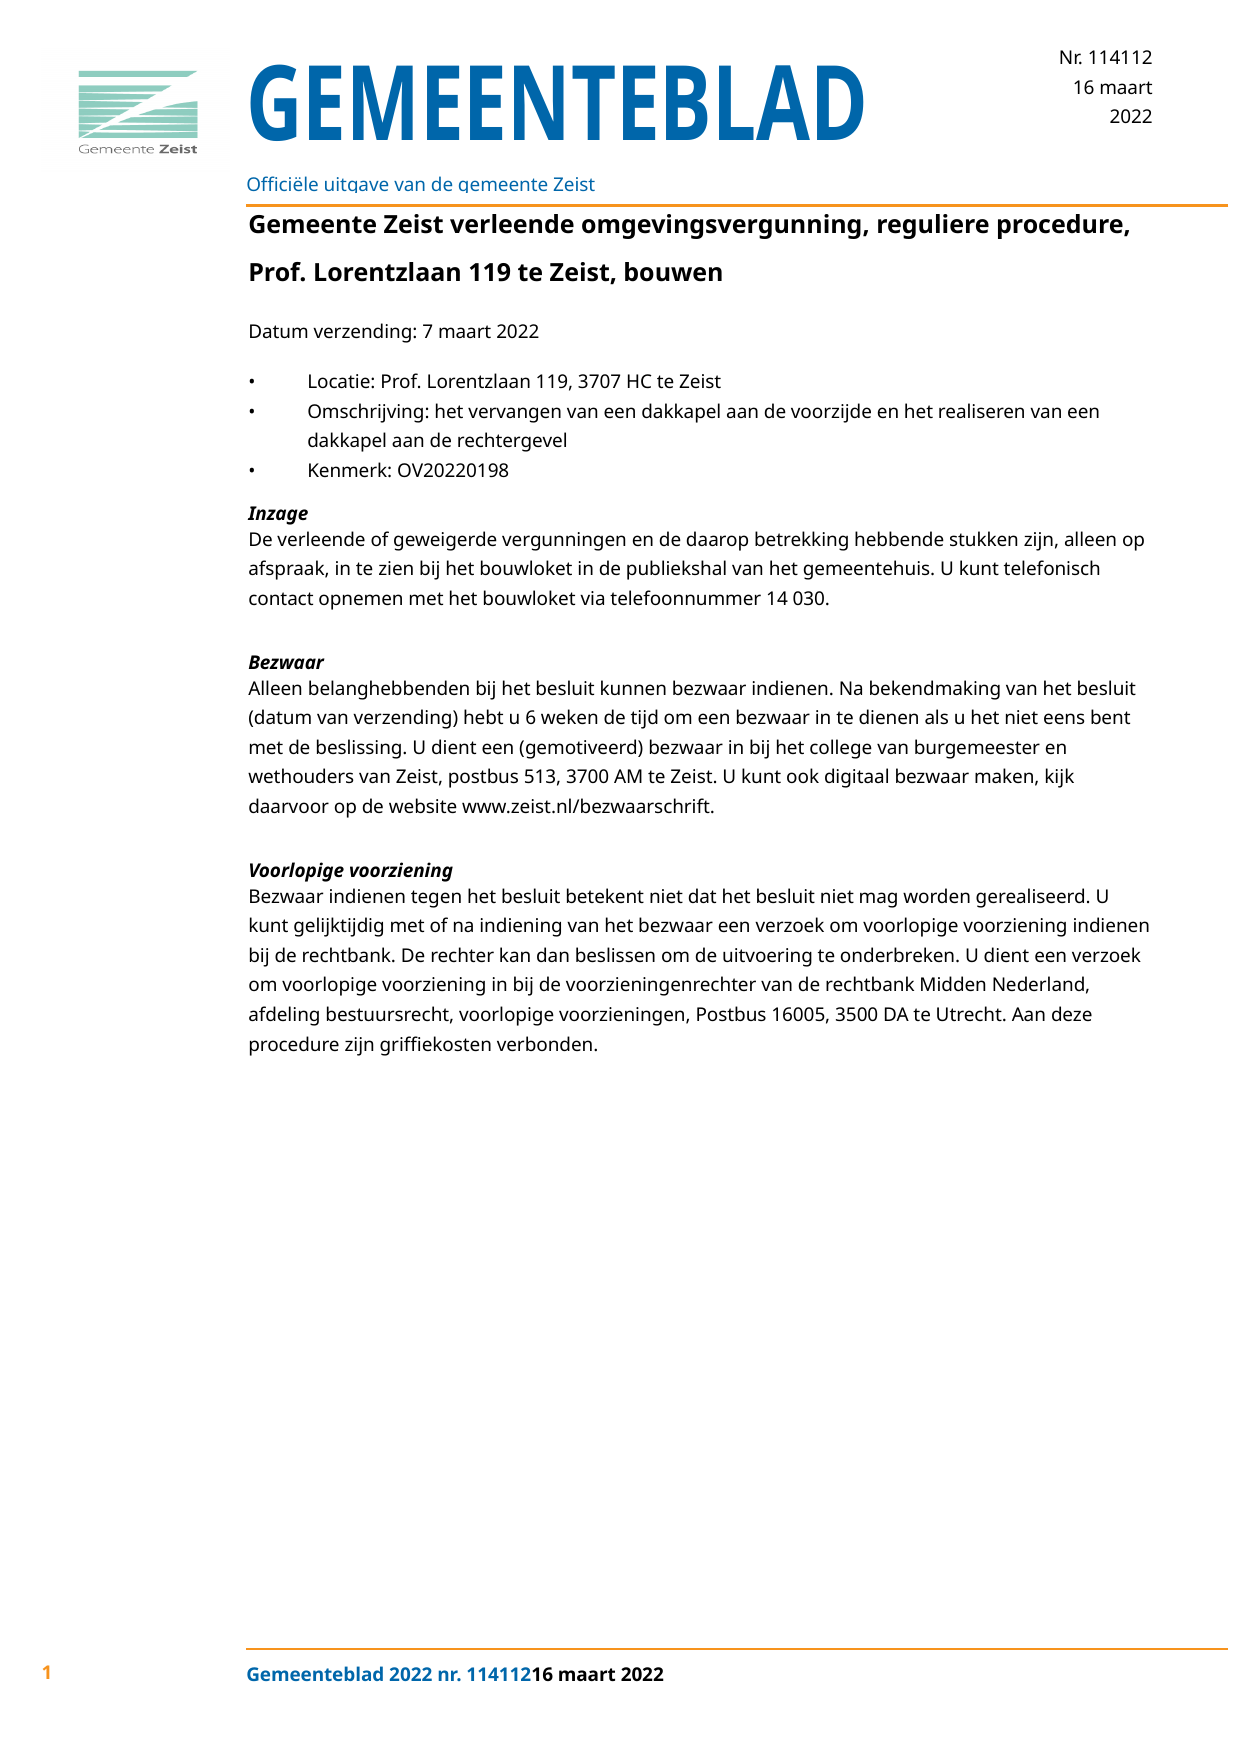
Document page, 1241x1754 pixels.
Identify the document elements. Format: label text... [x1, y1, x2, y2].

text Bezwaar [248, 649, 1152, 675]
text Inzage [248, 500, 1152, 526]
text Bezwaar indienen tegen het besluit betekent niet dat het besluit niet mag worden gerealiseerd. U kunt gelijktijdig met of na indiening van het bezwaar een verzoek om voorlopige voorziening indienen bij de rechtbank. De rechter kan dan beslissen om de uitvoering te onderbreken. U dient een verzoek om voorlopige voorziening in bij de voorzieningenrechter van de rechtbank Midden Nederland, afdeling bestuursrecht, voorlopige voorzieningen, Postbus 16005, 3500 DA te Utrecht. Aan deze procedure zijn griffiekosten verbonden. [248, 883, 1152, 1056]
text Alleen belanghebbenden bij het besluit kunnen bezwaar indienen. Na bekendmaking van het besluit (datum van verzending) hebt u 6 weken de tijd om een bezwaar in te dienen als u het niet eens bent met de beslissing. U dient een (gemotiveerd) bezwaar in bij het college van burgemeester en wethouders van Zeist, postbus 513, 3700 AM te Zeist. U kunt ook digitaal bezwaar maken, kijk daarvoor op de website www.zeist.nl/bezwaarschrift. [248, 675, 1152, 819]
picture [41, 47, 231, 172]
list Kenmerk: OV20220198 [248, 457, 1152, 483]
list Omschrijving: het vervangen van een dakkapel aan de voorzijde en het realiseren van een dakkapel aan de rechtergevel [248, 398, 1152, 453]
text De verleende of geweigerde vergunningen en de daarop betrekking hebbende stukken zijn, alleen op afspraak, in te zien bij het bouwloket in de publiekshal van het gemeentehuis. U kunt telefonisch contact opnemen met het bouwloket via telefoonnummer 14 030. [248, 526, 1152, 611]
list Locatie: Prof. Lorentzlaan 119, 3707 HC te Zeist [248, 368, 1152, 394]
text Gemeente Zeist verleende omgevingsvergunning, reguliere procedure, Prof. Lorentzlaan 119 te Zeist, bouwen [248, 207, 1152, 288]
text Voorlopige voorziening [248, 857, 1152, 883]
text Datum verzending: 7 maart 2022 [248, 318, 1152, 344]
